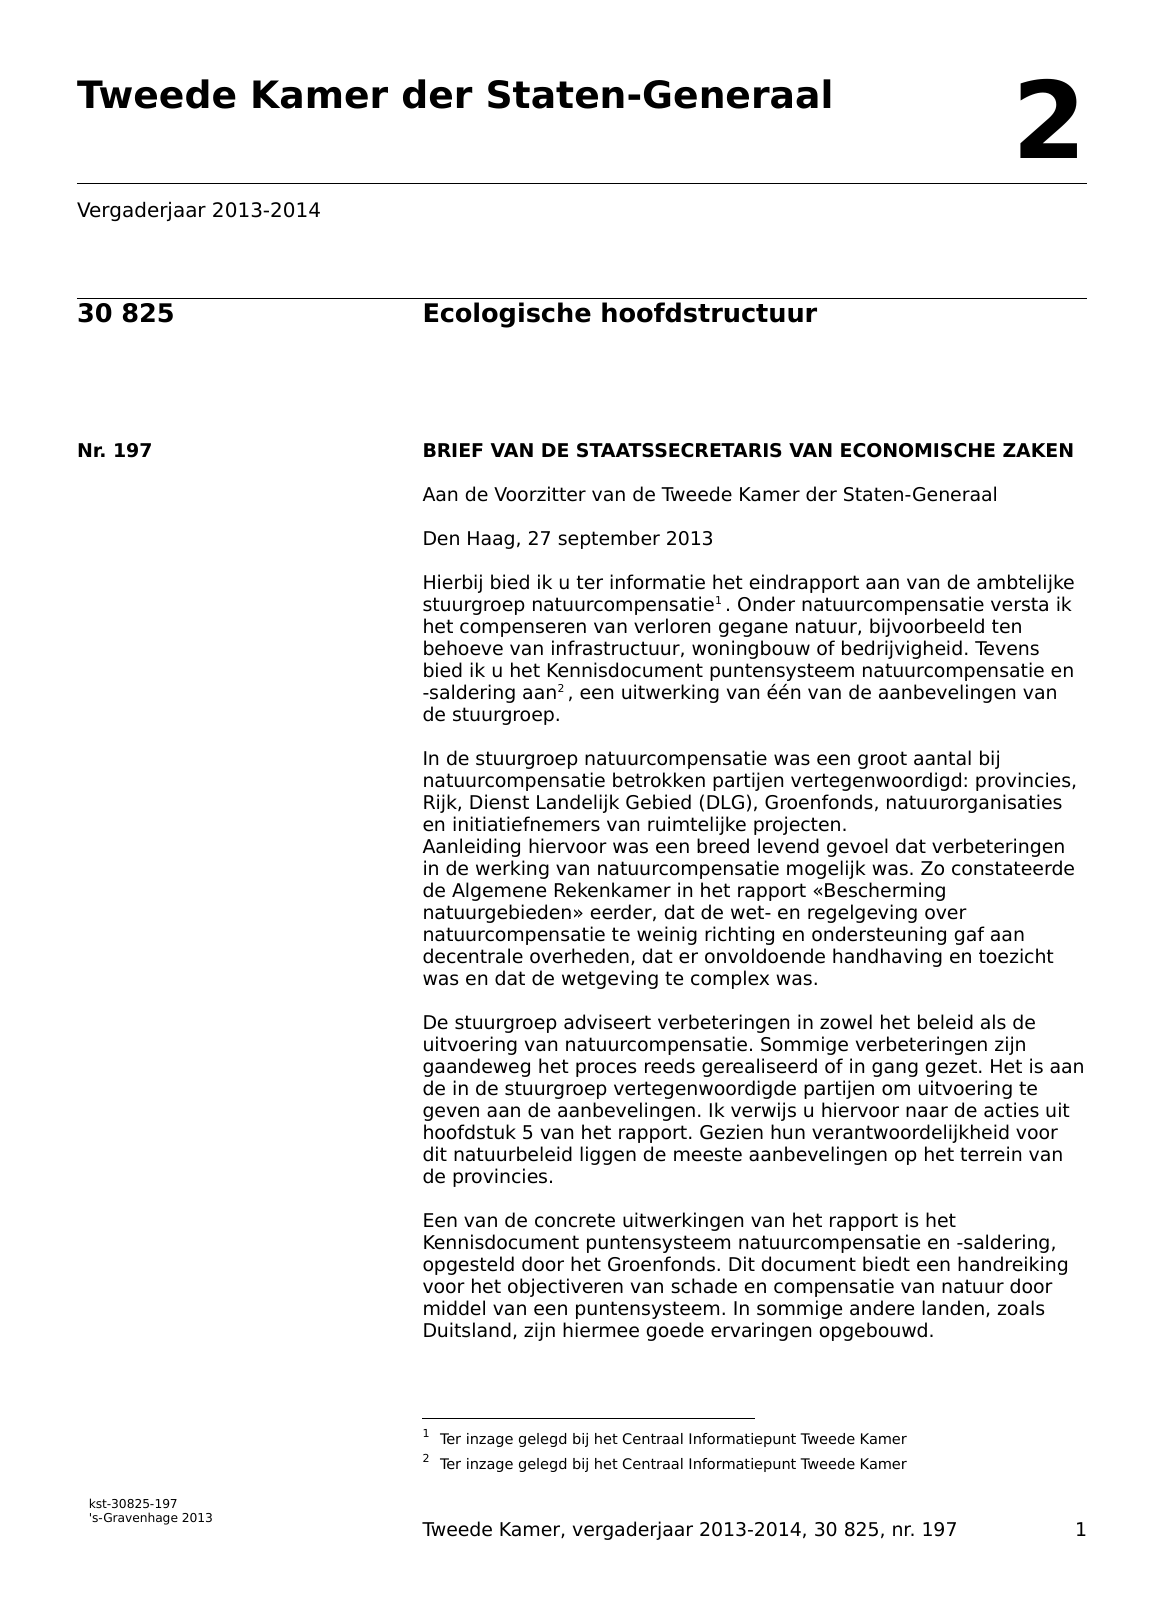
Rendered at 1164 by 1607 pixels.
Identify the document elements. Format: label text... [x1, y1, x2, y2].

table_header Tweede Kamer der Staten-Generaal [77, 59, 886, 183]
subtitle Nr. 197 BRIEF VAN DE STAATSSECRETARIS VAN ECONOMISCHE ZAKEN [77, 440, 1087, 462]
text In de stuurgroep natuurcompensatie was een groot aantal bij natuurcompensatie betrokken partijen vertegenwoordigd: provincies, Rijk, Dienst Landelijk Gebied (DLG), Groenfonds, natuurorganisaties en initiatiefnemers van ruimtelijke projecten. [422, 748, 1087, 836]
text Aanleiding hiervoor was een breed levend gevoel dat verbeteringen in de werking van natuurcompensatie mogelijk was. Zo constateerde de Algemene Rekenkamer in het rapport «Bescherming natuurgebieden» eerder, dat de wet- en regelgeving over natuurcompensatie te weinig richting en ondersteuning gaf aan decentrale overheden, dat er onvoldoende handhaving en toezicht was en dat de wetgeving te complex was. [422, 836, 1087, 990]
subtitle 30 825 Ecologische hoofdstructuur [77, 299, 1087, 329]
text Ter inzage gelegd bij het Centraal Informatiepunt Tweede Kamer [422, 1452, 1087, 1474]
text kst-30825-197 [88, 1497, 323, 1511]
text Hierbij bied ik u ter informatie het eindrapport aan van de ambtelijke stuurgroep natuurcompensatie. Onder natuurcompensatie versta ik het compenseren van verloren gegane natuur, bijvoorbeeld ten behoeve van infrastructuur, woningbouw of bedrijvigheid. Tevens bied ik u het Kennisdocument puntensysteem natuurcompensatie en -saldering aan, een uitwerking van één van de aanbevelingen van de stuurgroep. [422, 572, 1087, 726]
text 's-Gravenhage 2013 [88, 1511, 323, 1525]
text De stuurgroep adviseert verbeteringen in zowel het beleid als de uitvoering van natuurcompensatie. Sommige verbeteringen zijn gaandeweg het proces reeds gerealiseerd of in gang gezet. Het is aan de in de stuurgroep vertegenwoordigde partijen om uitvoering te geven aan de aanbevelingen. Ik verwijs u hiervoor naar de acties uit hoofdstuk 5 van het rapport. Gezien hun verantwoordelijkheid voor dit natuurbeleid liggen de meeste aanbevelingen op het terrein van de provincies. [422, 1012, 1087, 1188]
text Aan de Voorzitter van de Tweede Kamer der Staten-Generaal [422, 484, 1087, 506]
table_header 2 [886, 59, 1087, 183]
text Den Haag, 27 september 2013 [422, 528, 1087, 550]
text Een van de concrete uitwerkingen van het rapport is het Kennisdocument puntensysteem natuurcompensatie en -saldering, opgesteld door het Groenfonds. Dit document biedt een handreiking voor het objectiveren van schade en compensatie van natuur door middel van een puntensysteem. In sommige andere landen, zoals Duitsland, zijn hiermee goede ervaringen opgebouwd. [422, 1210, 1087, 1342]
text Ter inzage gelegd bij het Centraal Informatiepunt Tweede Kamer [422, 1427, 1087, 1449]
table_cell Vergaderjaar 2013-2014 [77, 184, 1087, 298]
